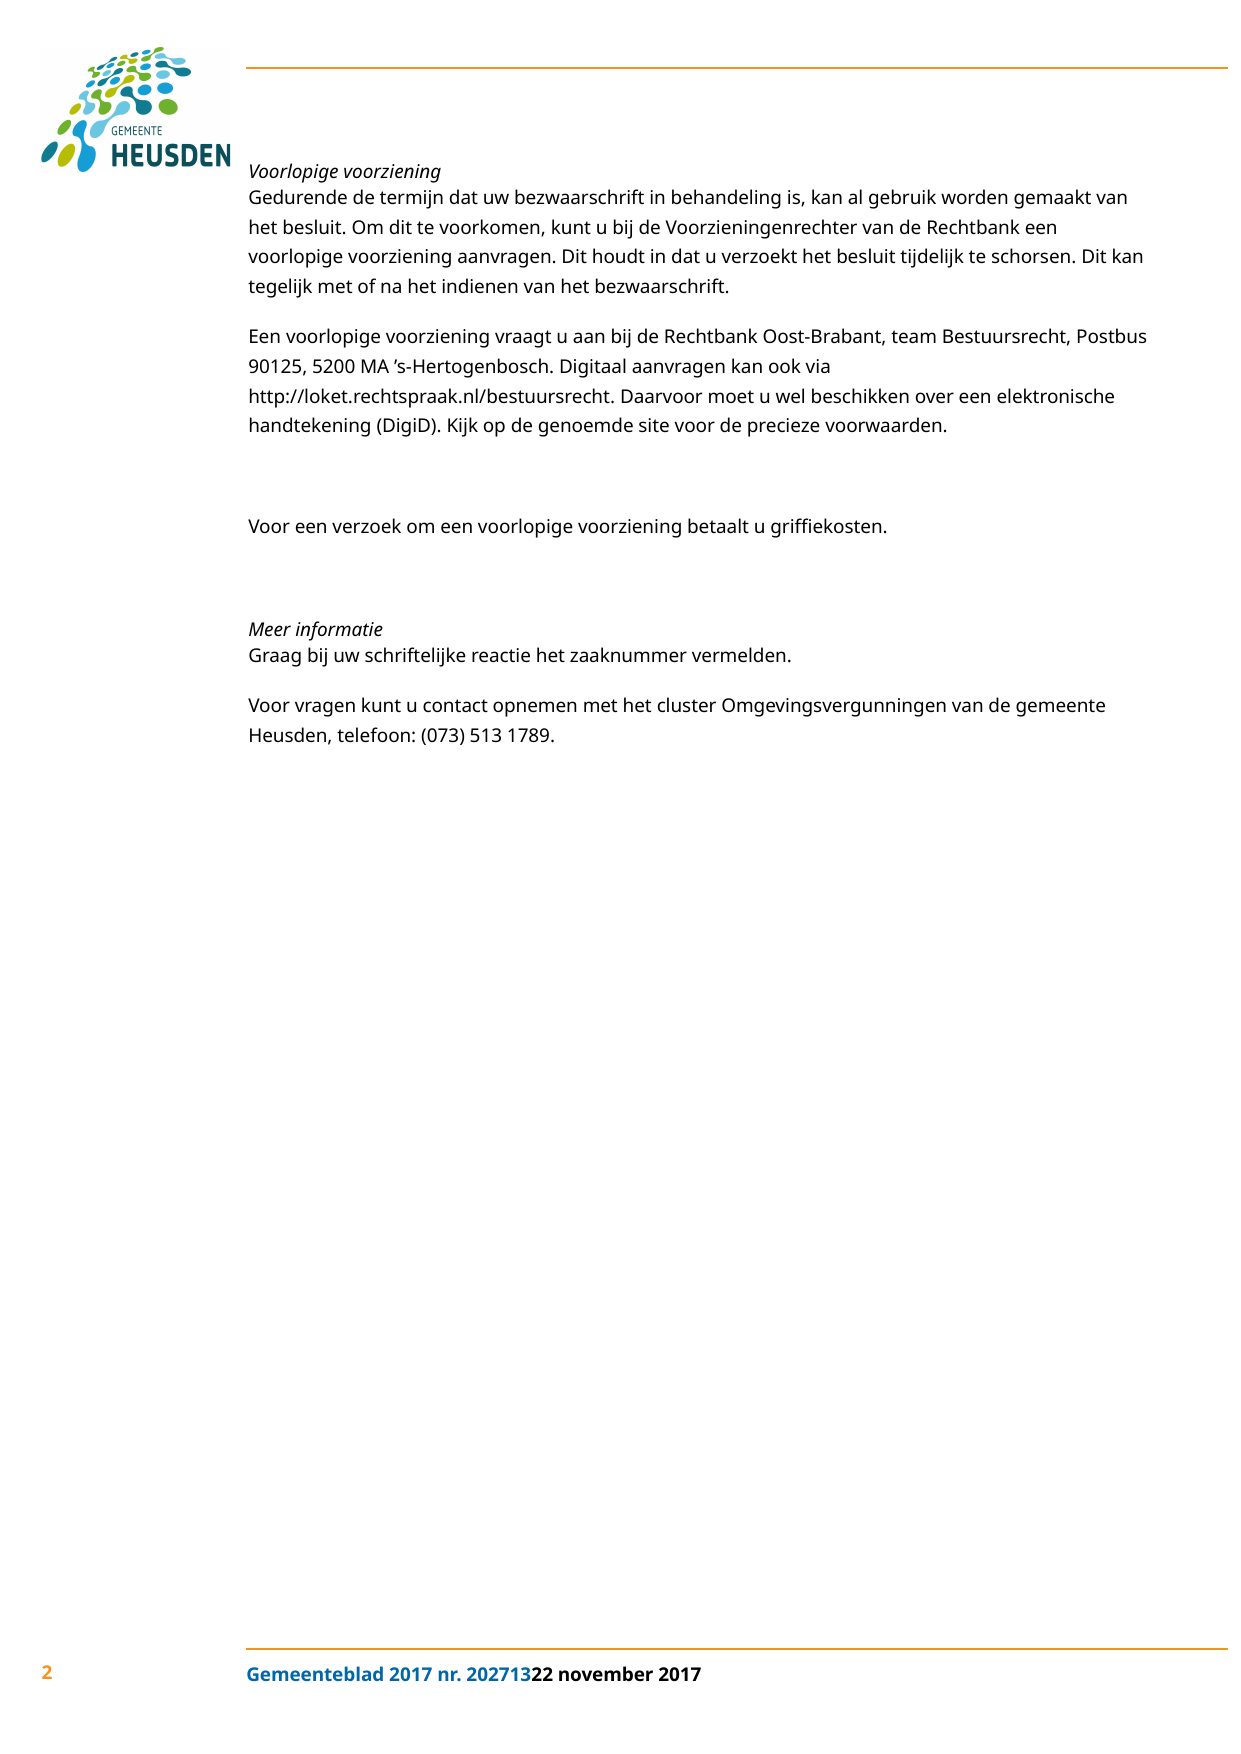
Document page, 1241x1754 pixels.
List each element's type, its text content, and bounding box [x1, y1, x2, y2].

text Voor een verzoek om een voorlopige voorziening betaalt u griffiekosten. [248, 513, 1152, 539]
text Voorlopige voorziening [248, 159, 1152, 184]
picture [41, 47, 231, 172]
text Meer informatie [248, 616, 1152, 642]
text Gedurende de termijn dat uw bezwaarschrift in behandeling is, kan al gebruik worden gemaakt van het besluit. Om dit te voorkomen, kunt u bij de Voorzieningenrechter van de Rechtbank een voorlopige voorziening aanvragen. Dit houdt in dat u verzoekt het besluit tijdelijk te schorsen. Dit kan tegelijk met of na het indienen van het bezwaarschrift. [248, 184, 1152, 299]
text Een voorlopige voorziening vraagt u aan bij de Rechtbank Oost-Brabant, team Bestuursrecht, Postbus 90125, 5200 MA ’s-Hertogenbosch. Digitaal aanvragen kan ook via http://loket.rechtspraak.nl/bestuursrecht. Daarvoor moet u wel beschikken over een elektronische handtekening (DigiD). Kijk op de genoemde site voor de precieze voorwaarden. [248, 324, 1152, 438]
text Voor vragen kunt u contact opnemen met het cluster Omgevingsvergunningen van de gemeente Heusden, telefoon: (073) 513 1789. [248, 693, 1152, 748]
text Graag bij uw schriftelijke reactie het zaaknummer vermelden. [248, 642, 1152, 668]
